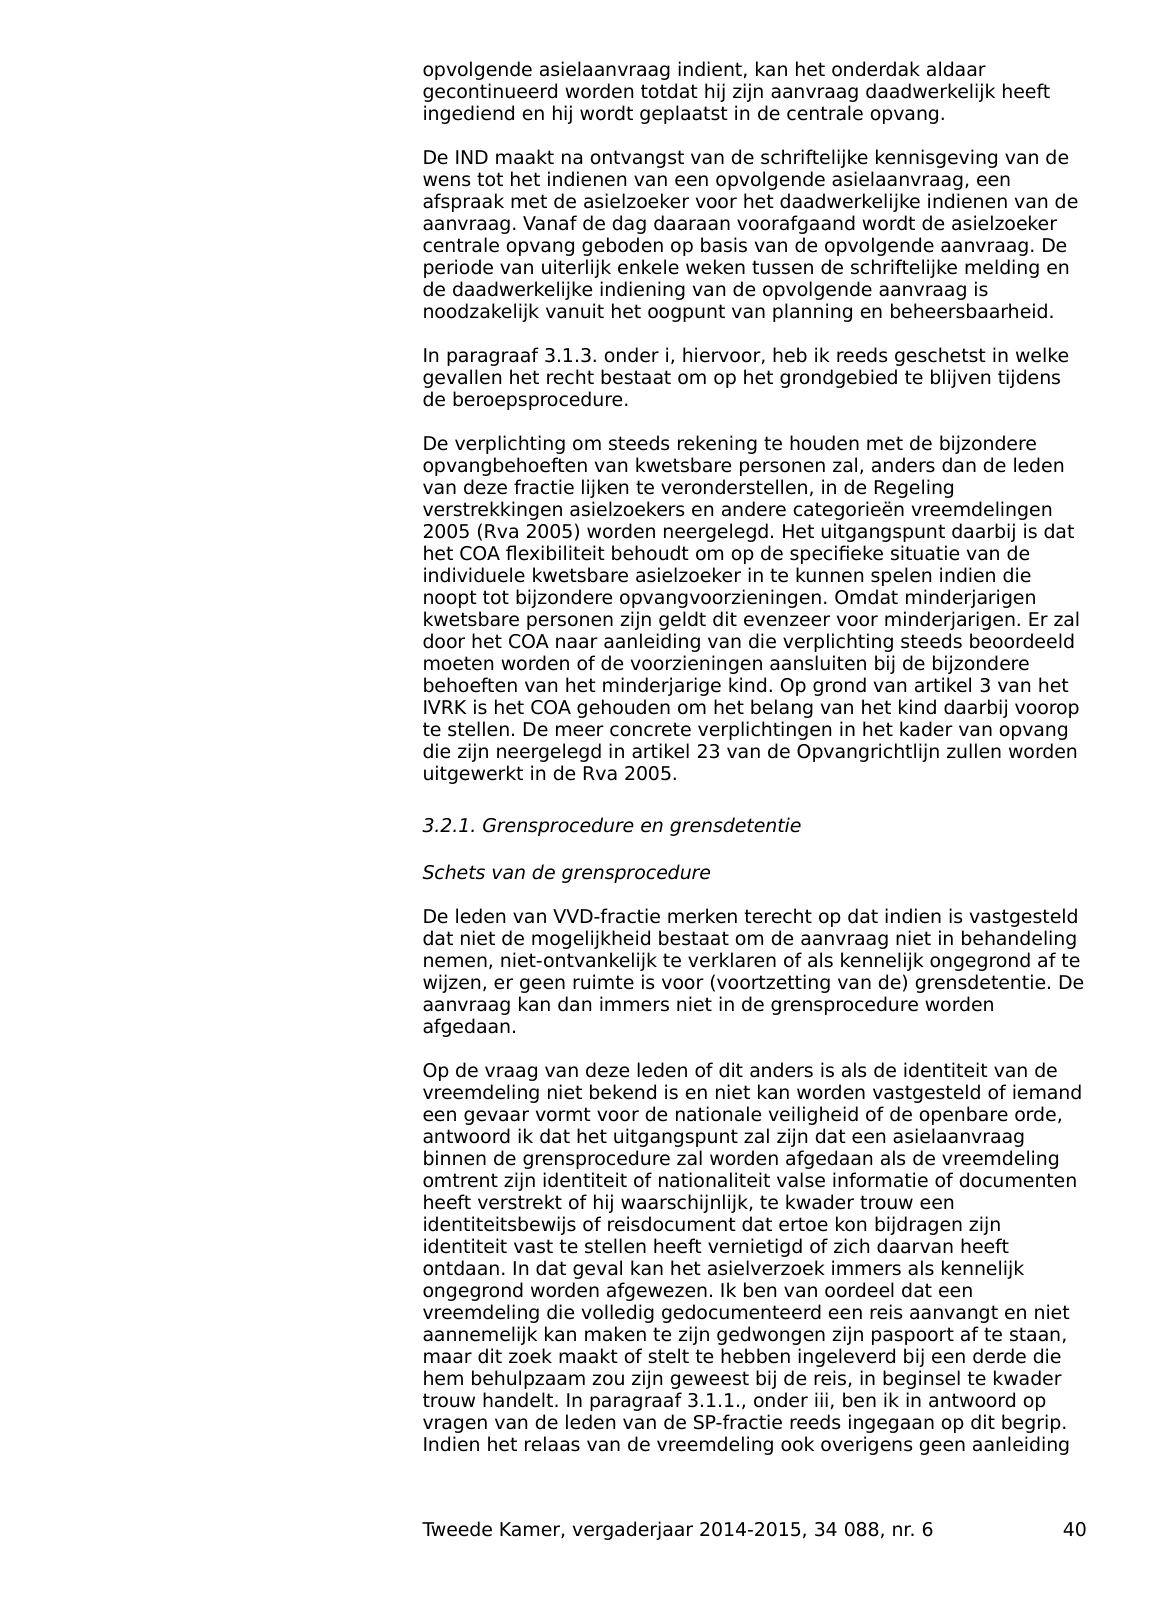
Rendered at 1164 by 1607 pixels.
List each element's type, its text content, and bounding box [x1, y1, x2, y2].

text In paragraaf 3.1.3. onder i, hiervoor, heb ik reeds geschetst in welke gevallen het recht bestaat om op het grondgebied te blijven tijdens de beroepsprocedure. [422, 345, 1087, 411]
text Op de vraag van deze leden of dit anders is als de identiteit van de vreemdeling niet bekend is en niet kan worden vastgesteld of iemand een gevaar vormt voor de nationale veiligheid of de openbare orde, antwoord ik dat het uitgangspunt zal zijn dat een asielaanvraag binnen de grensprocedure zal worden afgedaan als de vreemdeling omtrent zijn identiteit of nationaliteit valse informatie of documenten heeft verstrekt of hij waarschijnlijk, te kwader trouw een identiteitsbewijs of reisdocument dat ertoe kon bijdragen zijn identiteit vast te stellen heeft vernietigd of zich daarvan heeft ontdaan. In dat geval kan het asielverzoek immers als kennelijk ongegrond worden afgewezen. Ik ben van oordeel dat een vreemdeling die volledig gedocumenteerd een reis aanvangt en niet aannemelijk kan maken te zijn gedwongen zijn paspoort af te staan, maar dit zoek maakt of stelt te hebben ingeleverd bij een derde die hem behulpzaam zou zijn geweest bij de reis, in beginsel te kwader trouw handelt. In paragraaf 3.1.1., onder iii, ben ik in antwoord op vragen van de leden van de SP-fractie reeds ingegaan op dit begrip. Indien het relaas van de vreemdeling ook overigens geen aanleiding [422, 1060, 1087, 1456]
text De leden van VVD-fractie merken terecht op dat indien is vastgesteld dat niet de mogelijkheid bestaat om de aanvraag niet in behandeling nemen, niet-ontvankelijk te verklaren of als kennelijk ongegrond af te wijzen, er geen ruimte is voor (voortzetting van de) grensdetentie. De aanvraag kan dan immers niet in de grensprocedure worden afgedaan. [422, 906, 1087, 1038]
text De IND maakt na ontvangst van de schriftelijke kennisgeving van de wens tot het indienen van een opvolgende asielaanvraag, een afspraak met de asielzoeker voor het daadwerkelijke indienen van de aanvraag. Vanaf de dag daaraan voorafgaand wordt de asielzoeker centrale opvang geboden op basis van de opvolgende aanvraag. De periode van uiterlijk enkele weken tussen de schriftelijke melding en de daadwerkelijke indiening van de opvolgende aanvraag is noodzakelijk vanuit het oogpunt van planning en beheersbaarheid. [422, 147, 1087, 323]
subtitle Schets van de grensprocedure [422, 862, 1087, 884]
subtitle 3.2.1. Grensprocedure en grensdetentie [422, 815, 1087, 837]
text opvolgende asielaanvraag indient, kan het onderdak aldaar gecontinueerd worden totdat hij zijn aanvraag daadwerkelijk heeft ingediend en hij wordt geplaatst in de centrale opvang. [422, 59, 1087, 125]
text De verplichting om steeds rekening te houden met de bijzondere opvangbehoeften van kwetsbare personen zal, anders dan de leden van deze fractie lijken te veronderstellen, in de Regeling verstrekkingen asielzoekers en andere categorieën vreemdelingen 2005 (Rva 2005) worden neergelegd. Het uitgangspunt daarbij is dat het COA flexibiliteit behoudt om op de specifieke situatie van de individuele kwetsbare asielzoeker in te kunnen spelen indien die noopt tot bijzondere opvangvoorzieningen. Omdat minderjarigen kwetsbare personen zijn geldt dit evenzeer voor minderjarigen. Er zal door het COA naar aanleiding van die verplichting steeds beoordeeld moeten worden of de voorzieningen aansluiten bij de bijzondere behoeften van het minderjarige kind. Op grond van artikel 3 van het IVRK is het COA gehouden om het belang van het kind daarbij voorop te stellen. De meer concrete verplichtingen in het kader van opvang die zijn neergelegd in artikel 23 van de Opvangrichtlijn zullen worden uitgewerkt in de Rva 2005. [422, 433, 1087, 785]
